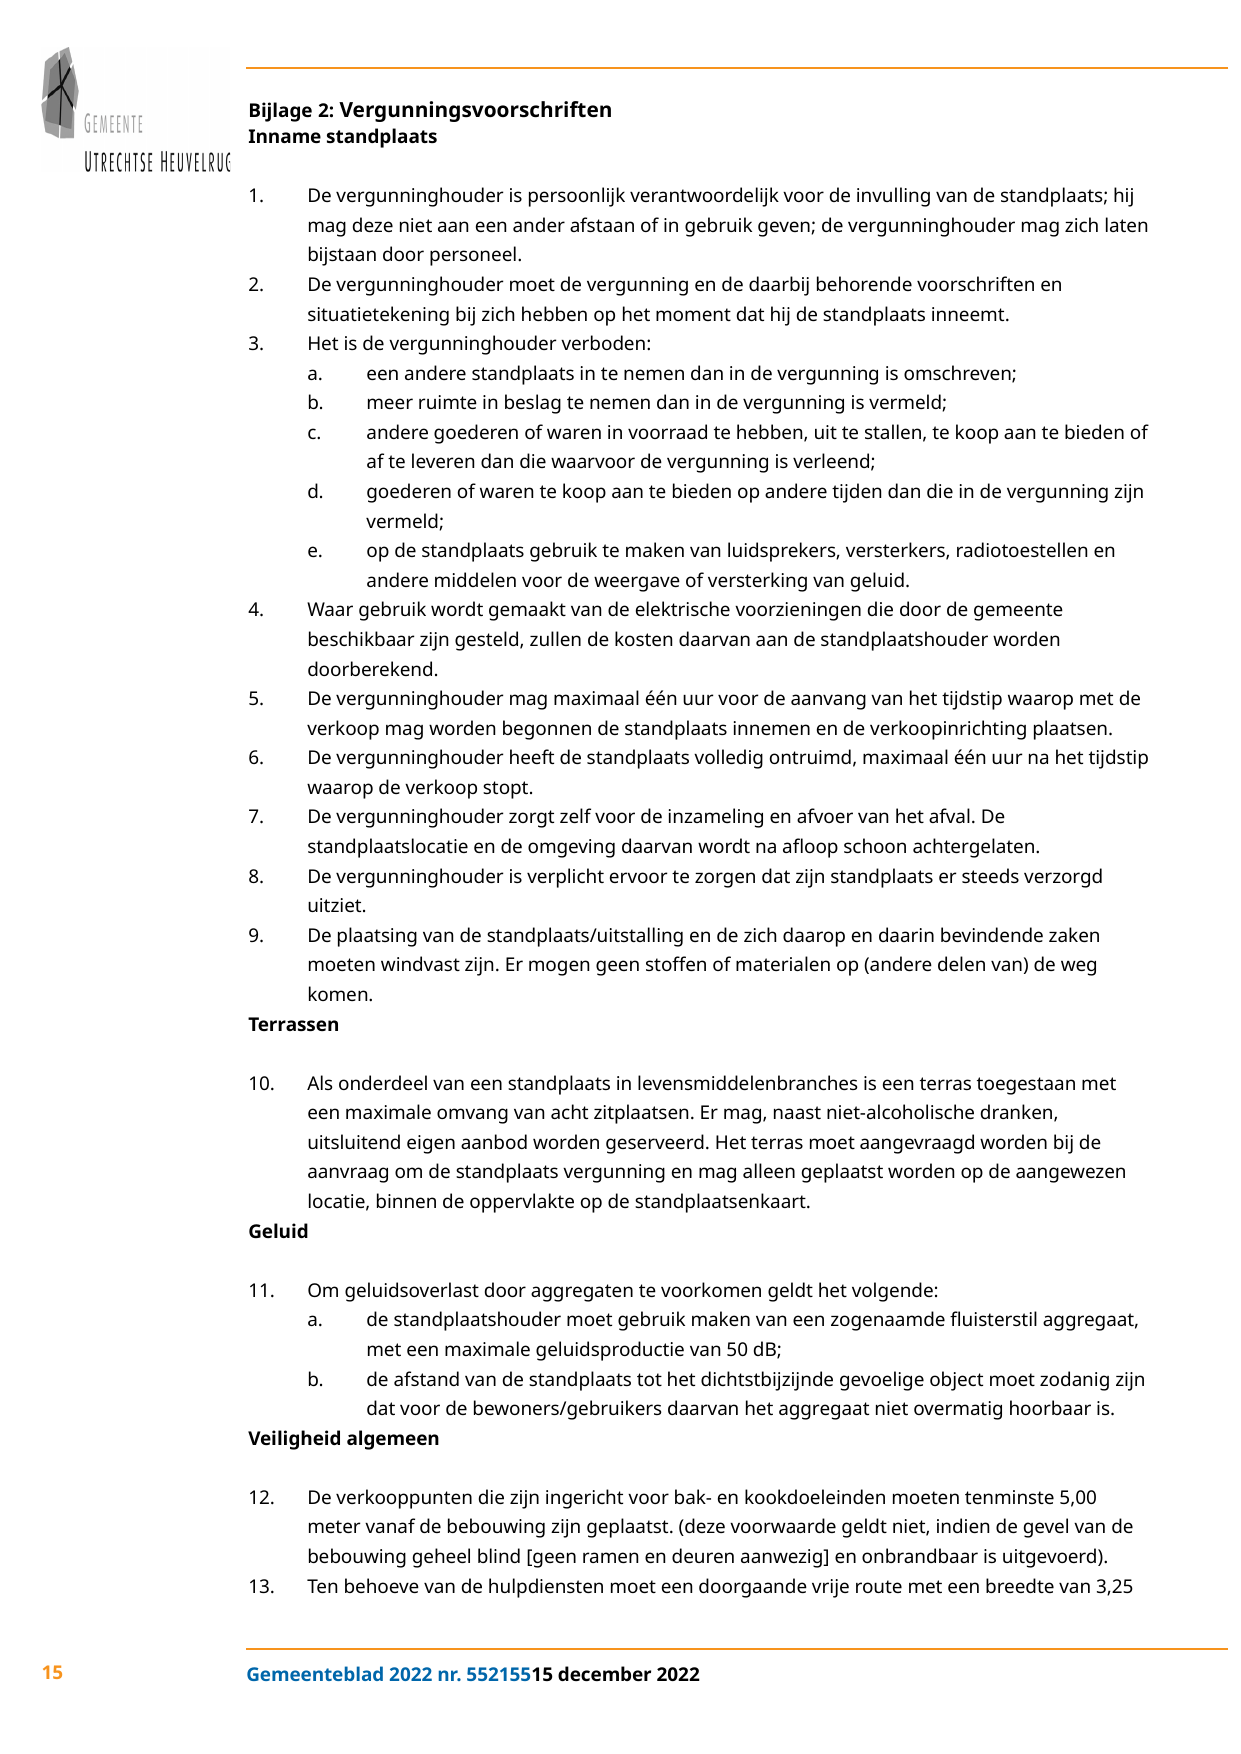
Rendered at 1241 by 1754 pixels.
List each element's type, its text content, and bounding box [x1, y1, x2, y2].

list de standplaatshouder moet gebruik maken van een zogenaamde fluisterstil aggregaat, met een maximale geluidsproductie van 50 dB; [307, 1307, 1152, 1362]
list de afstand van de standplaats tot het dichtstbijzijnde gevoelige object moet zodanig zijn dat voor de bewoners/gebruikers daarvan het aggregaat niet overmatig hoorbaar is. [307, 1366, 1152, 1421]
list Om geluidsoverlast door aggregaten te voorkomen geldt het volgende: [248, 1277, 1152, 1303]
list De vergunninghouder moet de vergunning en de daarbij behorende voorschriften en situatietekening bij zich hebben op het moment dat hij de standplaats inneemt. [248, 271, 1152, 327]
list De vergunninghouder is verplicht ervoor te zorgen dat zijn standplaats er steeds verzorgd uitziet. [248, 863, 1152, 918]
list op de standplaats gebruik te maken van luidsprekers, versterkers, radiotoestellen en andere middelen voor de weergave of versterking van geluid. [307, 537, 1152, 593]
list meer ruimte in beslag te nemen dan in de vergunning is vermeld; [307, 389, 1152, 415]
list De plaatsing van de standplaats/uitstalling en de zich daarop en daarin bevindende zaken moeten windvast zijn. Er mogen geen stoffen of materialen op (andere delen van) de weg komen. [248, 922, 1152, 1007]
text Terrassen [248, 1011, 1152, 1037]
text Veiligheid algemeen [248, 1425, 1152, 1451]
list een andere standplaats in te nemen dan in de vergunning is omschreven; [307, 360, 1152, 386]
list andere goederen of waren in voorraad te hebben, uit te stallen, te koop aan te bieden of af te leveren dan die waarvoor de vergunning is verleend; [307, 419, 1152, 474]
text Bijlage 2: Vergunningsvoorschriften [248, 95, 1152, 123]
list goederen of waren te koop aan te bieden op andere tijden dan die in de vergunning zijn vermeld; [307, 478, 1152, 534]
list Het is de vergunninghouder verboden: [248, 330, 1152, 356]
text Geluid [248, 1218, 1152, 1244]
list De vergunninghouder mag maximaal één uur voor de aanvang van het tijdstip waarop met de verkoop mag worden begonnen de standplaats innemen en de verkoopinrichting plaatsen. [248, 685, 1152, 741]
picture [41, 47, 231, 172]
list De vergunninghouder zorgt zelf voor de inzameling en afvoer van het afval. De standplaatslocatie en de omgeving daarvan wordt na afloop schoon achtergelaten. [248, 804, 1152, 859]
list De vergunninghouder heeft de standplaats volledig ontruimd, maximaal één uur na het tijdstip waarop de verkoop stopt. [248, 744, 1152, 800]
list De verkooppunten die zijn ingericht voor bak- en kookdoeleinden moeten tenminste 5,00 meter vanaf de bebouwing zijn geplaatst. (deze voorwaarde geldt niet, indien de gevel van de bebouwing geheel blind [geen ramen en deuren aanwezig] en onbrandbaar is uitgevoerd). [248, 1484, 1152, 1569]
list Als onderdeel van een standplaats in levensmiddelenbranches is een terras toegestaan met een maximale omvang van acht zitplaatsen. Er mag, naast niet-alcoholische dranken, uitsluitend eigen aanbod worden geserveerd. Het terras moet aangevraagd worden bij de aanvraag om de standplaats vergunning en mag alleen geplaatst worden op de aangewezen locatie, binnen de oppervlakte op de standplaatsenkaart. [248, 1070, 1152, 1214]
list Ten behoeve van de hulpdiensten moet een doorgaande vrije route met een breedte van 3,25 [248, 1573, 1152, 1599]
list De vergunninghouder is persoonlijk verantwoordelijk voor de invulling van de standplaats; hij mag deze niet aan een ander afstaan of in gebruik geven; de vergunninghouder mag zich laten bijstaan door personeel. [248, 182, 1152, 267]
text Inname standplaats [248, 123, 1152, 149]
list Waar gebruik wordt gemaakt van de elektrische voorzieningen die door de gemeente beschikbaar zijn gesteld, zullen de kosten daarvan aan de standplaatshouder worden doorberekend. [248, 597, 1152, 682]
